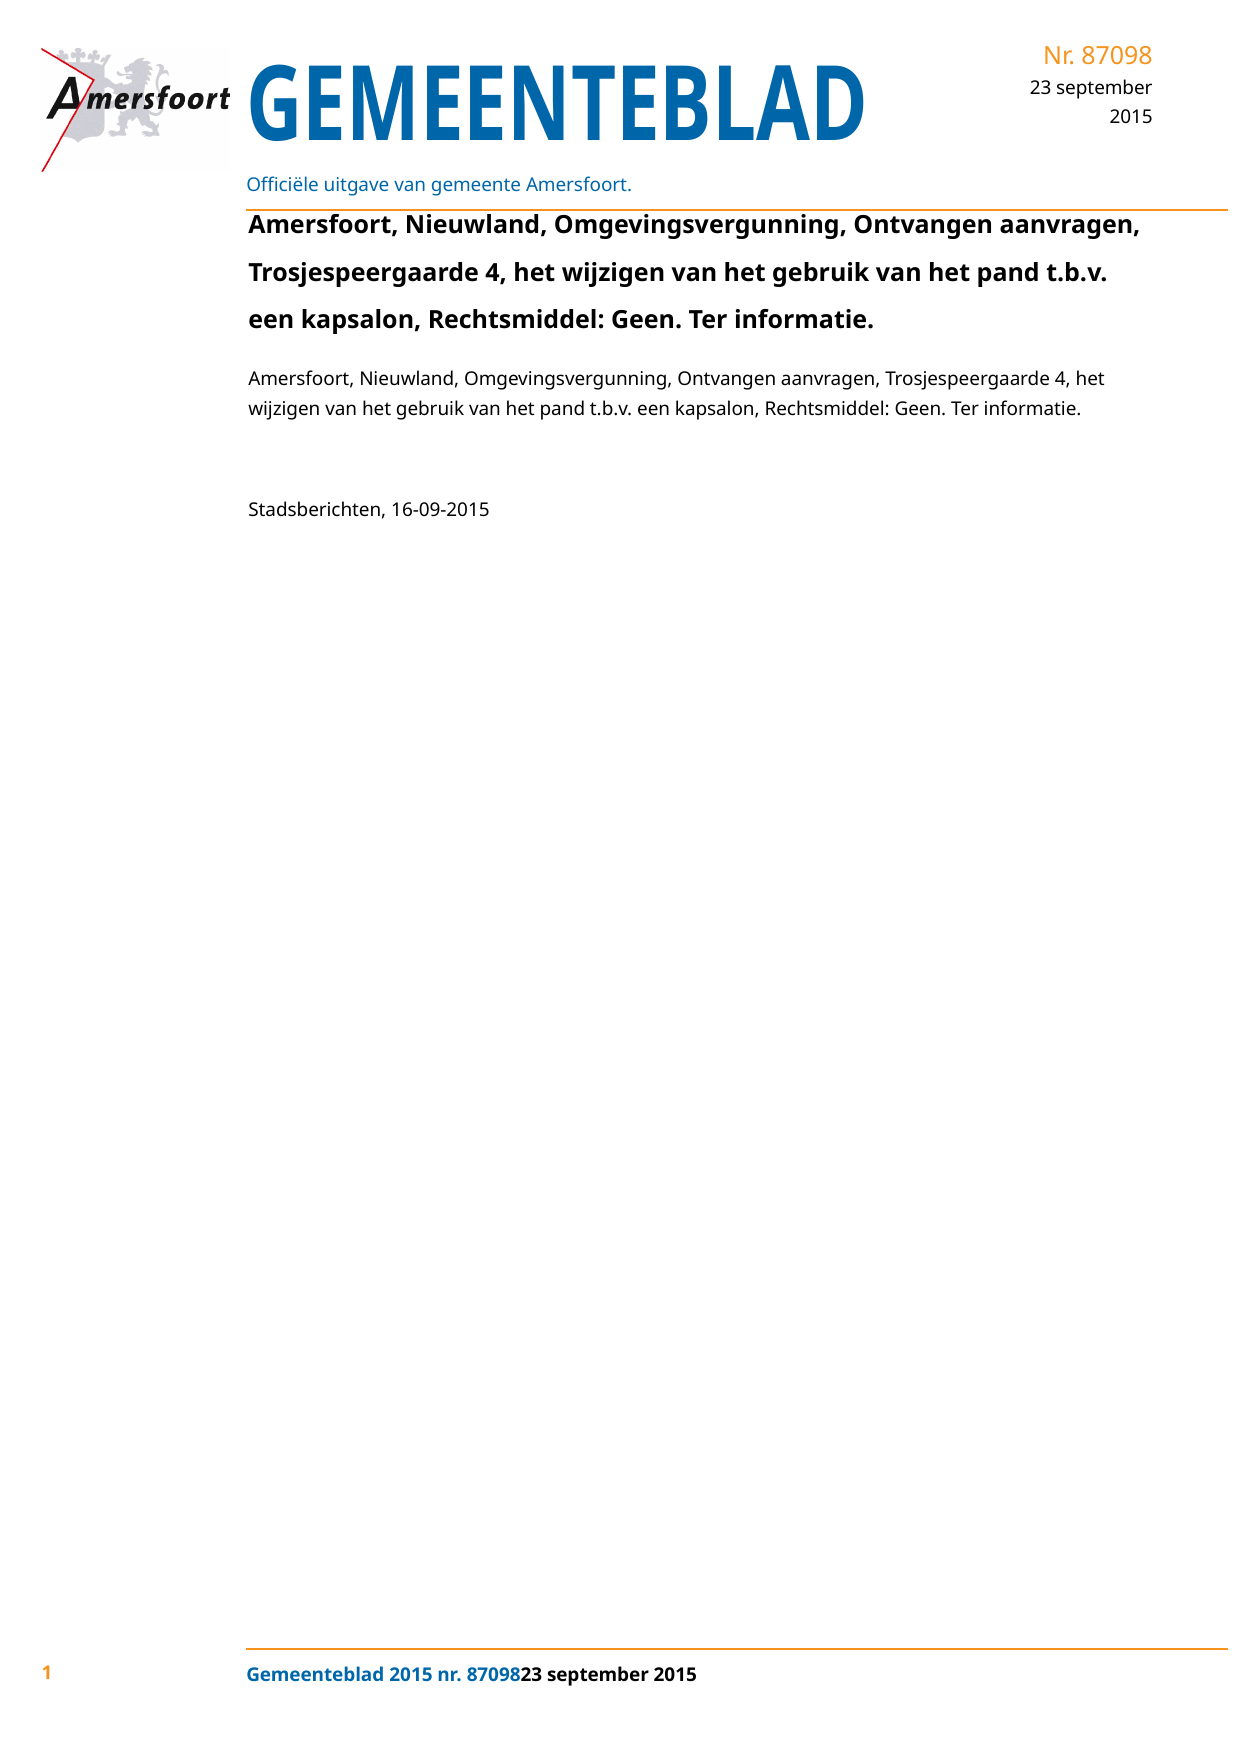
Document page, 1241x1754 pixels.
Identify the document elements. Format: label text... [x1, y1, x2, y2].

picture [41, 47, 231, 172]
text Stadsberichten, 16-09-2015 [248, 496, 1152, 522]
text Amersfoort, Nieuwland, Omgevingsvergunning, Ontvangen aanvragen, Trosjespeergaarde 4, het wijzigen van het gebruik van het pand t.b.v. een kapsalon, Rechtsmiddel: Geen. Ter informatie. [248, 211, 1152, 336]
text Amersfoort, Nieuwland, Omgevingsvergunning, Ontvangen aanvragen, Trosjespeergaarde 4, het wijzigen van het gebruik van het pand t.b.v. een kapsalon, Rechtsmiddel: Geen. Ter informatie. [248, 366, 1152, 421]
